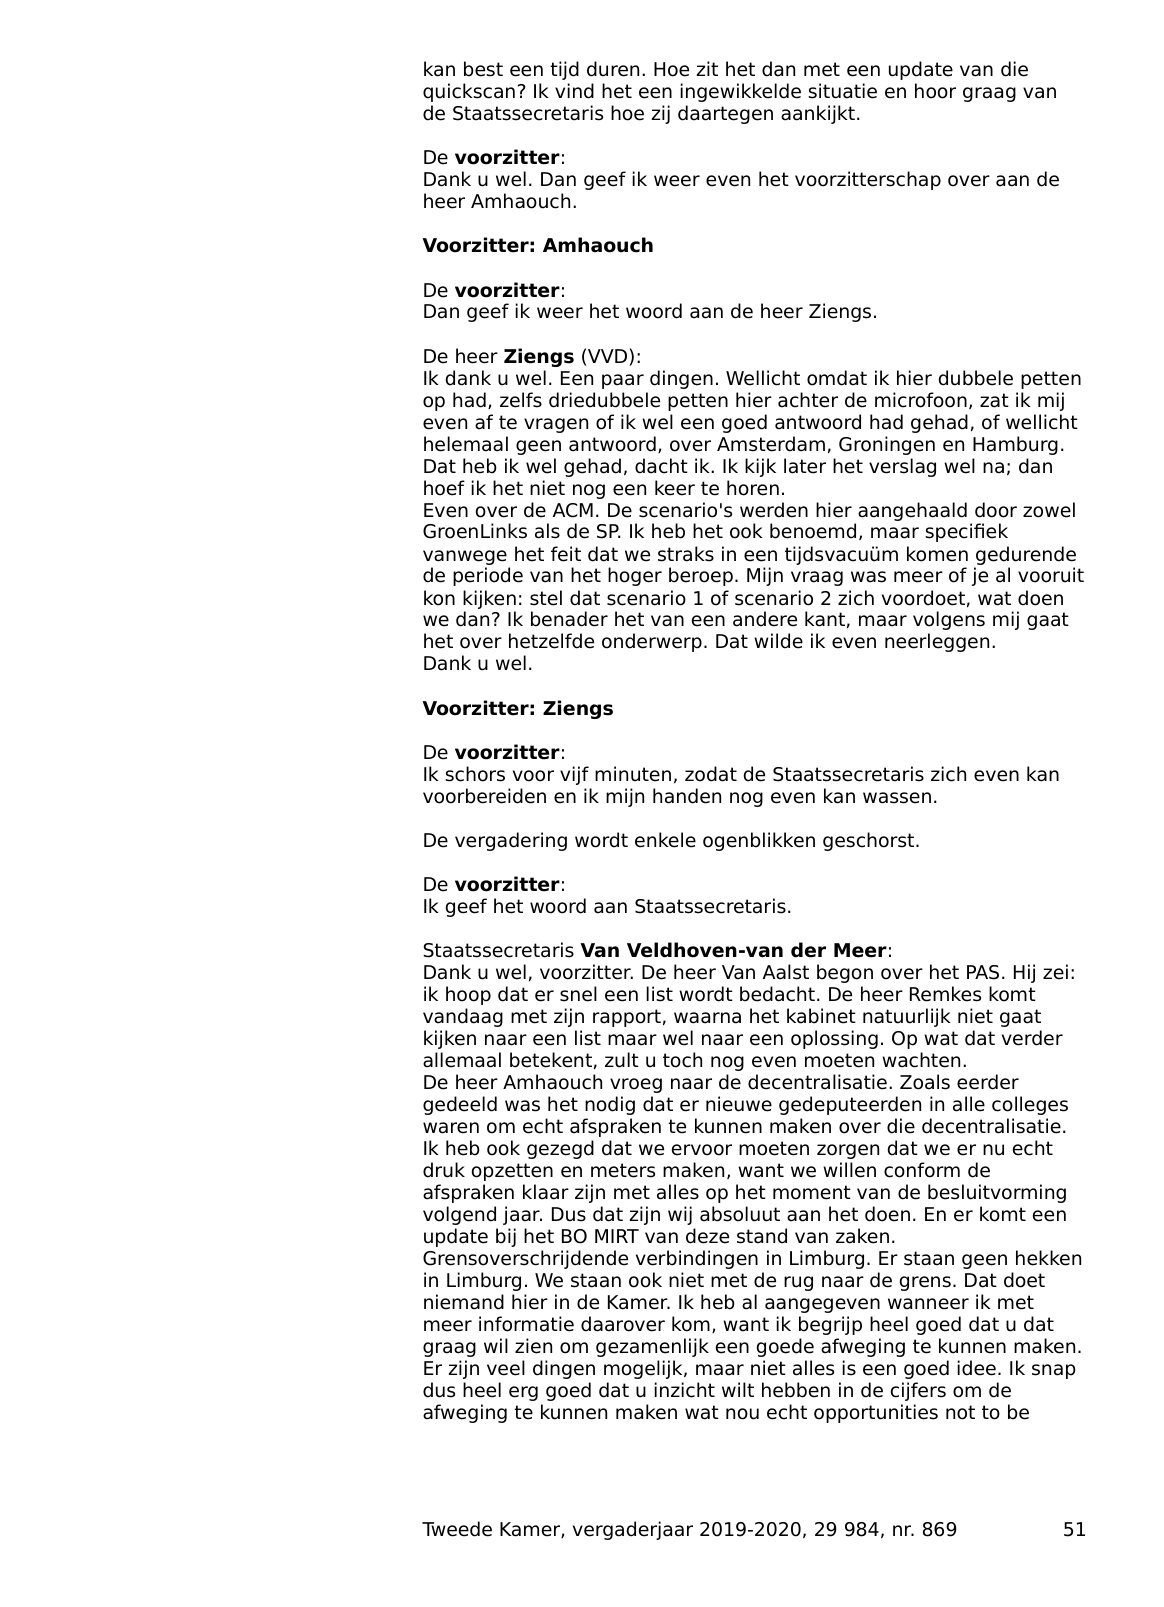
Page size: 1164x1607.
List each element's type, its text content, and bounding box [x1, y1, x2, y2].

text Grensoverschrijdende verbindingen in Limburg. Er staan geen hekken in Limburg. We staan ook niet met de rug naar de grens. Dat doet niemand hier in de Kamer. Ik heb al aangegeven wanneer ik met meer informatie daarover kom, want ik begrijp heel goed dat u dat graag wil zien om gezamenlijk een goede afweging te kunnen maken. Er zijn veel dingen mogelijk, maar niet alles is een goed idee. Ik snap dus heel erg goed dat u inzicht wilt hebben in de cijfers om de afweging te kunnen maken wat nou echt opportunities not to be [422, 1248, 1087, 1424]
subtitle Voorzitter: Ziengs [422, 697, 1087, 719]
text Dank u wel. Dan geef ik weer even het voorzitterschap over aan de heer Amhaouch. [422, 169, 1087, 213]
text De voorzitter: [422, 874, 1087, 896]
text De vergadering wordt enkele ogenblikken geschorst. [422, 830, 1087, 852]
text Ik geef het woord aan Staatssecretaris. [422, 896, 1087, 918]
text Ik dank u wel. Een paar dingen. Wellicht omdat ik hier dubbele petten op had, zelfs driedubbele petten hier achter de microfoon, zat ik mij even af te vragen of ik wel een goed antwoord had gehad, of wellicht helemaal geen antwoord, over Amsterdam, Groningen en Hamburg. Dat heb ik wel gehad, dacht ik. Ik kijk later het verslag wel na; dan hoef ik het niet nog een keer te horen. [422, 368, 1087, 499]
text De voorzitter: [422, 147, 1087, 169]
text De heer Amhaouch vroeg naar de decentralisatie. Zoals eerder gedeeld was het nodig dat er nieuwe gedeputeerden in alle colleges waren om echt afspraken te kunnen maken over die decentralisatie. Ik heb ook gezegd dat we ervoor moeten zorgen dat we er nu echt druk opzetten en meters maken, want we willen conform de afspraken klaar zijn met alles op het moment van de besluitvorming volgend jaar. Dus dat zijn wij absoluut aan het doen. En er komt een update bij het BO MIRT van deze stand van zaken. [422, 1072, 1087, 1248]
text De voorzitter: [422, 742, 1087, 764]
text De voorzitter: [422, 279, 1087, 301]
text kan best een tijd duren. Hoe zit het dan met een update van die quickscan? Ik vind het een ingewikkelde situatie en hoor graag van de Staatssecretaris hoe zij daartegen aankijkt. [422, 59, 1087, 125]
text Even over de ACM. De scenario's werden hier aangehaald door zowel GroenLinks als de SP. Ik heb het ook benoemd, maar specifiek vanwege het feit dat we straks in een tijdsvacuüm komen gedurende de periode van het hoger beroep. Mijn vraag was meer of je al vooruit kon kijken: stel dat scenario 1 of scenario 2 zich voordoet, wat doen we dan? Ik benader het van een andere kant, maar volgens mij gaat het over hetzelfde onderwerp. Dat wilde ik even neerleggen. [422, 499, 1087, 653]
subtitle Voorzitter: Amhaouch [422, 235, 1087, 257]
text Dank u wel. [422, 653, 1087, 675]
text Dan geef ik weer het woord aan de heer Ziengs. [422, 301, 1087, 323]
text Staatssecretaris Van Veldhoven-van der Meer: [422, 940, 1087, 962]
text De heer Ziengs (VVD): [422, 346, 1087, 368]
text Ik schors voor vijf minuten, zodat de Staatssecretaris zich even kan voorbereiden en ik mijn handen nog even kan wassen. [422, 764, 1087, 808]
text Dank u wel, voorzitter. De heer Van Aalst begon over het PAS. Hij zei: ik hoop dat er snel een list wordt bedacht. De heer Remkes komt vandaag met zijn rapport, waarna het kabinet natuurlijk niet gaat kijken naar een list maar wel naar een oplossing. Op wat dat verder allemaal betekent, zult u toch nog even moeten wachten. [422, 962, 1087, 1072]
